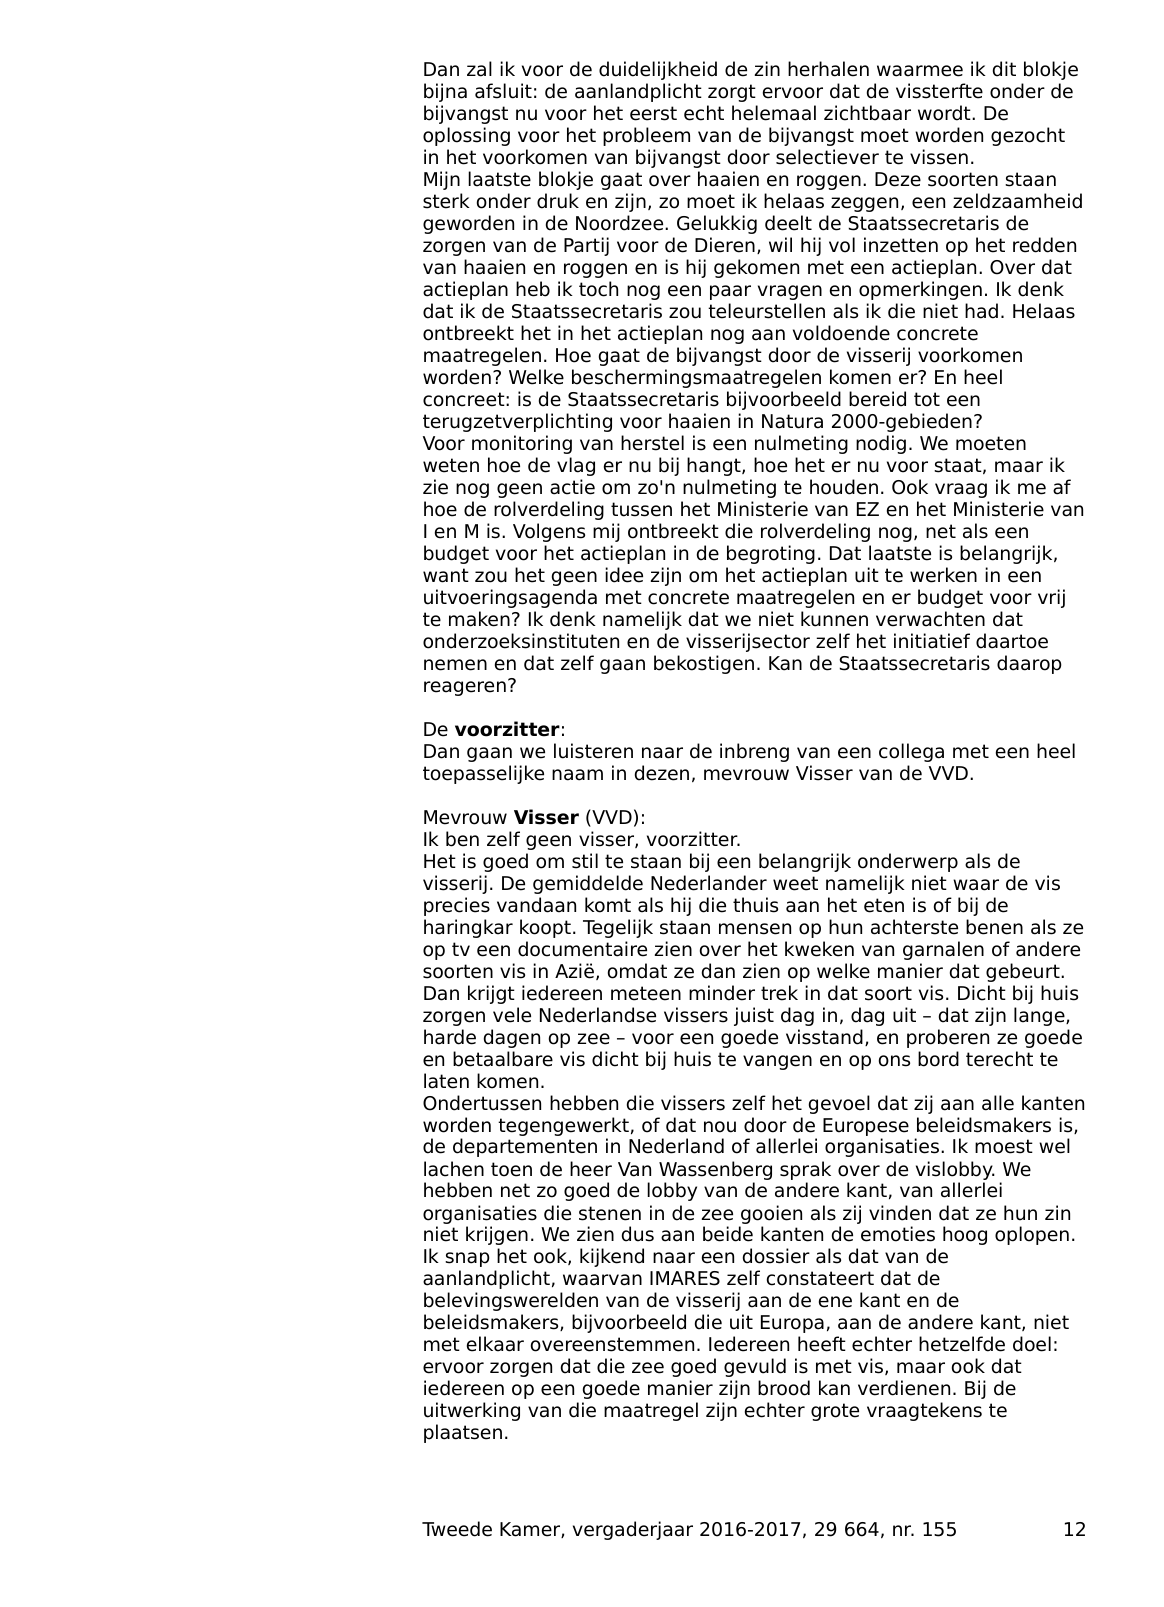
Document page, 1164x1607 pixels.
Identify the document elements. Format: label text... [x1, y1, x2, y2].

text Het is goed om stil te staan bij een belangrijk onderwerp als de visserij. De gemiddelde Nederlander weet namelijk niet waar de vis precies vandaan komt als hij die thuis aan het eten is of bij de haringkar koopt. Tegelijk staan mensen op hun achterste benen als ze op tv een documentaire zien over het kweken van garnalen of andere soorten vis in Azië, omdat ze dan zien op welke manier dat gebeurt. Dan krijgt iedereen meteen minder trek in dat soort vis. Dicht bij huis zorgen vele Nederlandse vissers juist dag in, dag uit – dat zijn lange, harde dagen op zee – voor een goede visstand, en proberen ze goede en betaalbare vis dicht bij huis te vangen en op ons bord terecht te laten komen. [422, 851, 1087, 1092]
text De voorzitter: [422, 719, 1087, 741]
text Ik ben zelf geen visser, voorzitter. [422, 829, 1087, 851]
text Dan gaan we luisteren naar de inbreng van een collega met een heel toepasselijke naam in dezen, mevrouw Visser van de VVD. [422, 741, 1087, 784]
text Mijn laatste blokje gaat over haaien en roggen. Deze soorten staan sterk onder druk en zijn, zo moet ik helaas zeggen, een zeldzaamheid geworden in de Noordzee. Gelukkig deelt de Staatssecretaris de zorgen van de Partij voor de Dieren, wil hij vol inzetten op het redden van haaien en roggen en is hij gekomen met een actieplan. Over dat actieplan heb ik toch nog een paar vragen en opmerkingen. Ik denk dat ik de Staatssecretaris zou teleurstellen als ik die niet had. Helaas ontbreekt het in het actieplan nog aan voldoende concrete maatregelen. Hoe gaat de bijvangst door de visserij voorkomen worden? Welke beschermingsmaatregelen komen er? En heel concreet: is de Staatssecretaris bijvoorbeeld bereid tot een terugzetverplichting voor haaien in Natura 2000-gebieden? [422, 169, 1087, 433]
text Ondertussen hebben die vissers zelf het gevoel dat zij aan alle kanten worden tegengewerkt, of dat nou door de Europese beleidsmakers is, de departementen in Nederland of allerlei organisaties. Ik moest wel lachen toen de heer Van Wassenberg sprak over de vislobby. We hebben net zo goed de lobby van de andere kant, van allerlei organisaties die stenen in de zee gooien als zij vinden dat ze hun zin niet krijgen. We zien dus aan beide kanten de emoties hoog oplopen. Ik snap het ook, kijkend naar een dossier als dat van de aanlandplicht, waarvan IMARES zelf constateert dat de belevingswerelden van de visserij aan de ene kant en de beleidsmakers, bijvoorbeeld die uit Europa, aan de andere kant, niet met elkaar overeenstemmen. Iedereen heeft echter hetzelfde doel: ervoor zorgen dat die zee goed gevuld is met vis, maar ook dat iedereen op een goede manier zijn brood kan verdienen. Bij de uitwerking van die maatregel zijn echter grote vraagtekens te plaatsen. [422, 1092, 1087, 1444]
text Mevrouw Visser (VVD): [422, 807, 1087, 829]
text Dan zal ik voor de duidelijkheid de zin herhalen waarmee ik dit blokje bijna afsluit: de aanlandplicht zorgt ervoor dat de vissterfte onder de bijvangst nu voor het eerst echt helemaal zichtbaar wordt. De oplossing voor het probleem van de bijvangst moet worden gezocht in het voorkomen van bijvangst door selectiever te vissen. [422, 59, 1087, 169]
text Voor monitoring van herstel is een nulmeting nodig. We moeten weten hoe de vlag er nu bij hangt, hoe het er nu voor staat, maar ik zie nog geen actie om zo'n nulmeting te houden. Ook vraag ik me af hoe de rolverdeling tussen het Ministerie van EZ en het Ministerie van I en M is. Volgens mij ontbreekt die rolverdeling nog, net als een budget voor het actieplan in de begroting. Dat laatste is belangrijk, want zou het geen idee zijn om het actieplan uit te werken in een uitvoeringsagenda met concrete maatregelen en er budget voor vrij te maken? Ik denk namelijk dat we niet kunnen verwachten dat onderzoeksinstituten en de visserijsector zelf het initiatief daartoe nemen en dat zelf gaan bekostigen. Kan de Staatssecretaris daarop reageren? [422, 433, 1087, 696]
